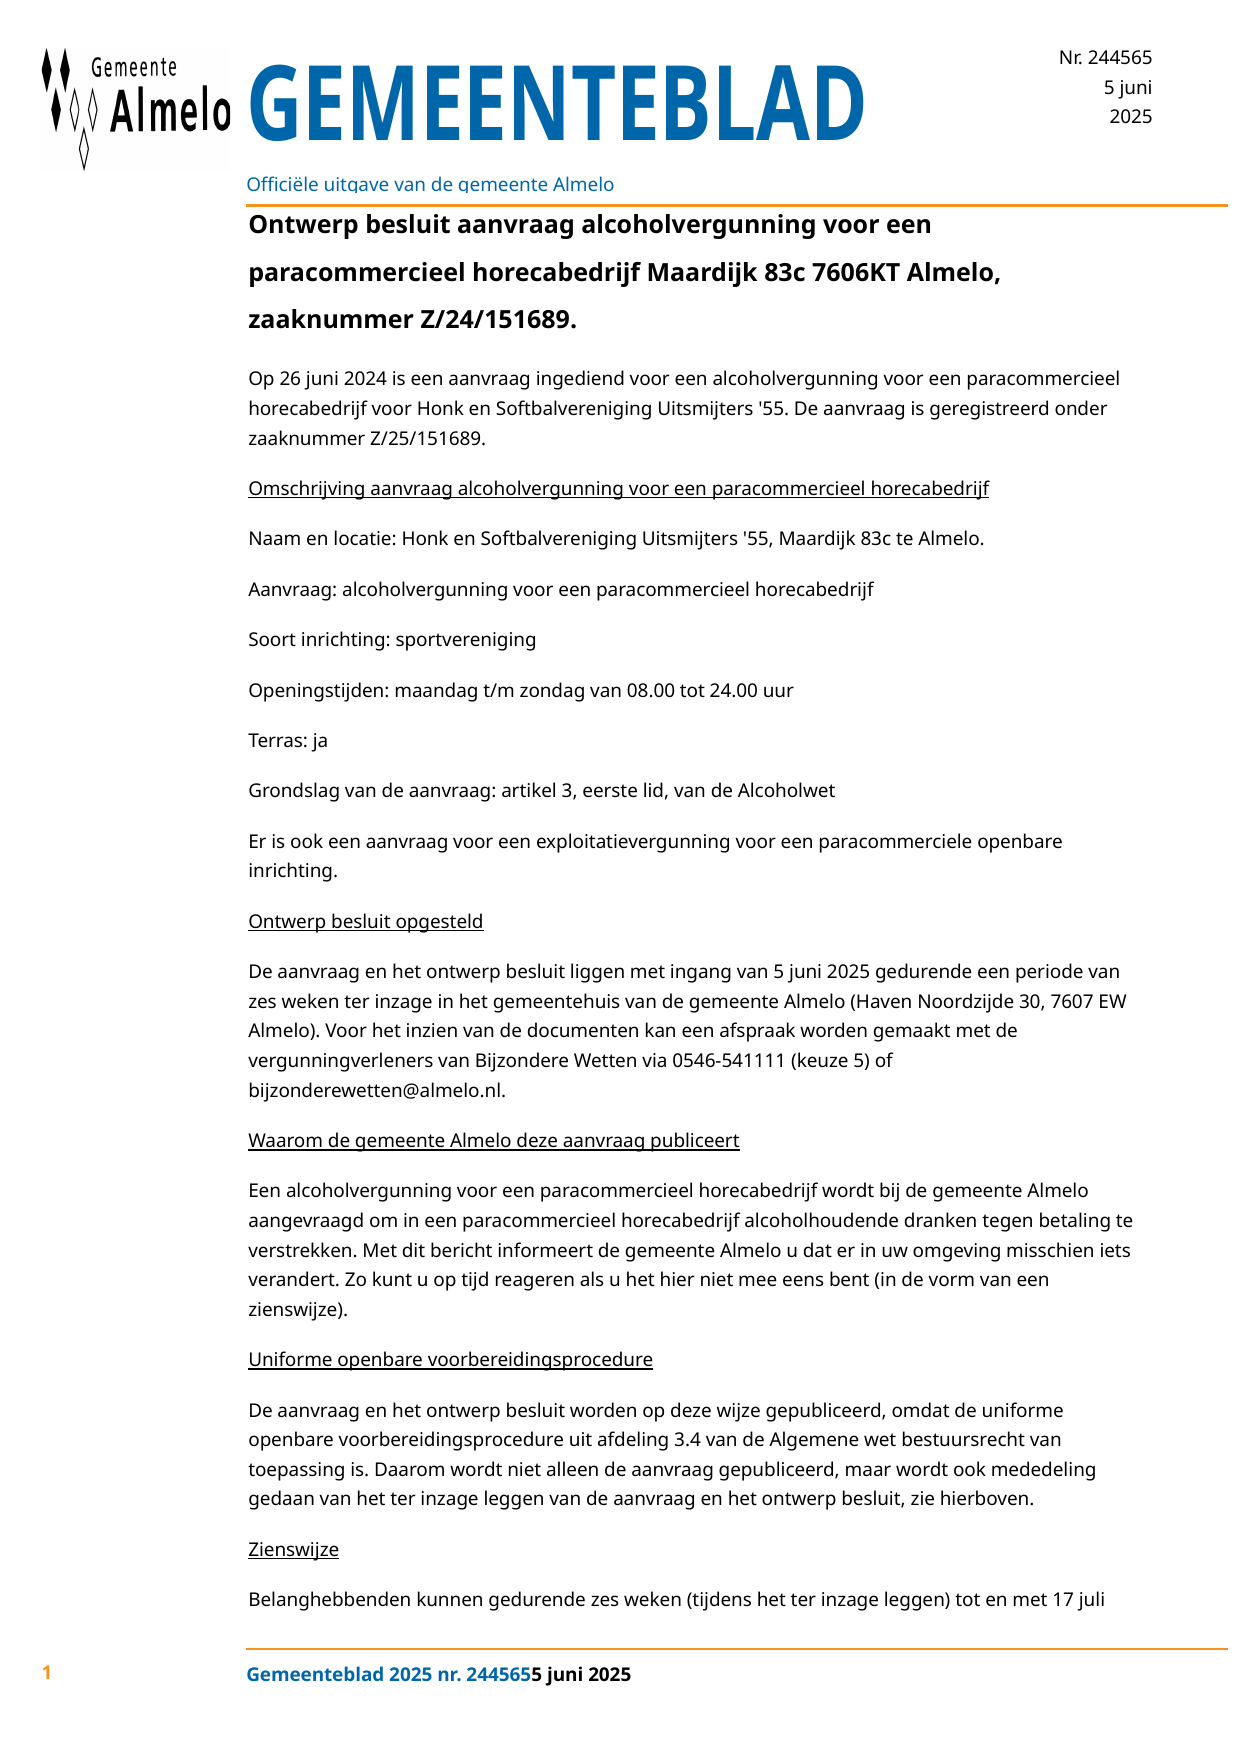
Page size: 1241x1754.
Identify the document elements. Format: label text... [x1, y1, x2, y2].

text Naam en locatie: Honk en Softbalvereniging Uitsmijters '55, Maardijk 83c te Almelo. [248, 526, 1152, 551]
text De aanvraag en het ontwerp besluit liggen met ingang van 5 juni 2025 gedurende een periode van zes weken ter inzage in het gemeentehuis van de gemeente Almelo (Haven Noordzijde 30, 7607 EW Almelo). Voor het inzien van de documenten kan een afspraak worden gemaakt met de vergunningverleners van Bijzondere Wetten via 0546-541111 (keuze 5) of bijzonderewetten@almelo.nl. [248, 958, 1152, 1102]
text Aanvraag: alcoholvergunning voor een paracommercieel horecabedrijf [248, 576, 1152, 602]
picture [41, 47, 231, 172]
text Op 26 juni 2024 is een aanvraag ingediend voor een alcoholvergunning voor een paracommercieel horecabedrijf voor Honk en Softbalvereniging Uitsmijters '55. De aanvraag is geregistreerd onder zaaknummer Z/25/151689. [248, 366, 1152, 450]
text Een alcoholvergunning voor een paracommercieel horecabedrijf wordt bij de gemeente Almelo aangevraagd om in een paracommercieel horecabedrijf alcoholhoudende dranken tegen betaling te verstrekken. Met dit bericht informeert de gemeente Almelo u dat er in uw omgeving misschien iets verandert. Zo kunt u op tijd reageren als u het hier niet mee eens bent (in de vorm van een zienswijze). [248, 1178, 1152, 1322]
text De aanvraag en het ontwerp besluit worden op deze wijze gepubliceerd, omdat de uniforme openbare voorbereidingsprocedure uit afdeling 3.4 van de Algemene wet bestuursrecht van toepassing is. Daarom wordt niet alleen de aanvraag gepubliceerd, maar wordt ook mededeling gedaan van het ter inzage leggen van de aanvraag en het ontwerp besluit, zie hierboven. [248, 1397, 1152, 1511]
text Openingstijden: maandag t/m zondag van 08.00 tot 24.00 uur [248, 677, 1152, 702]
text Grondslag van de aanvraag: artikel 3, eerste lid, van de Alcoholwet [248, 778, 1152, 803]
text Soort inrichting: sportvereniging [248, 626, 1152, 652]
text Ontwerp besluit aanvraag alcoholvergunning voor een paracommercieel horecabedrijf Maardijk 83c 7606KT Almelo, zaaknummer Z/24/151689. [248, 207, 1152, 336]
text Belanghebbenden kunnen gedurende zes weken (tijdens het ter inzage leggen) tot en met 17 juli [248, 1586, 1152, 1612]
text Omschrijving aanvraag alcoholvergunning voor een paracommercieel horecabedrijf [248, 475, 1152, 501]
text Uniforme openbare voorbereidingsprocedure [248, 1346, 1152, 1372]
text Waarom de gemeente Almelo deze aanvraag publiceert [248, 1127, 1152, 1153]
text Er is ook een aanvraag voor een exploitatievergunning voor een paracommerciele openbare inrichting. [248, 828, 1152, 883]
text Terras: ja [248, 727, 1152, 753]
text Zienswijze [248, 1536, 1152, 1562]
text Ontwerp besluit opgesteld [248, 908, 1152, 934]
